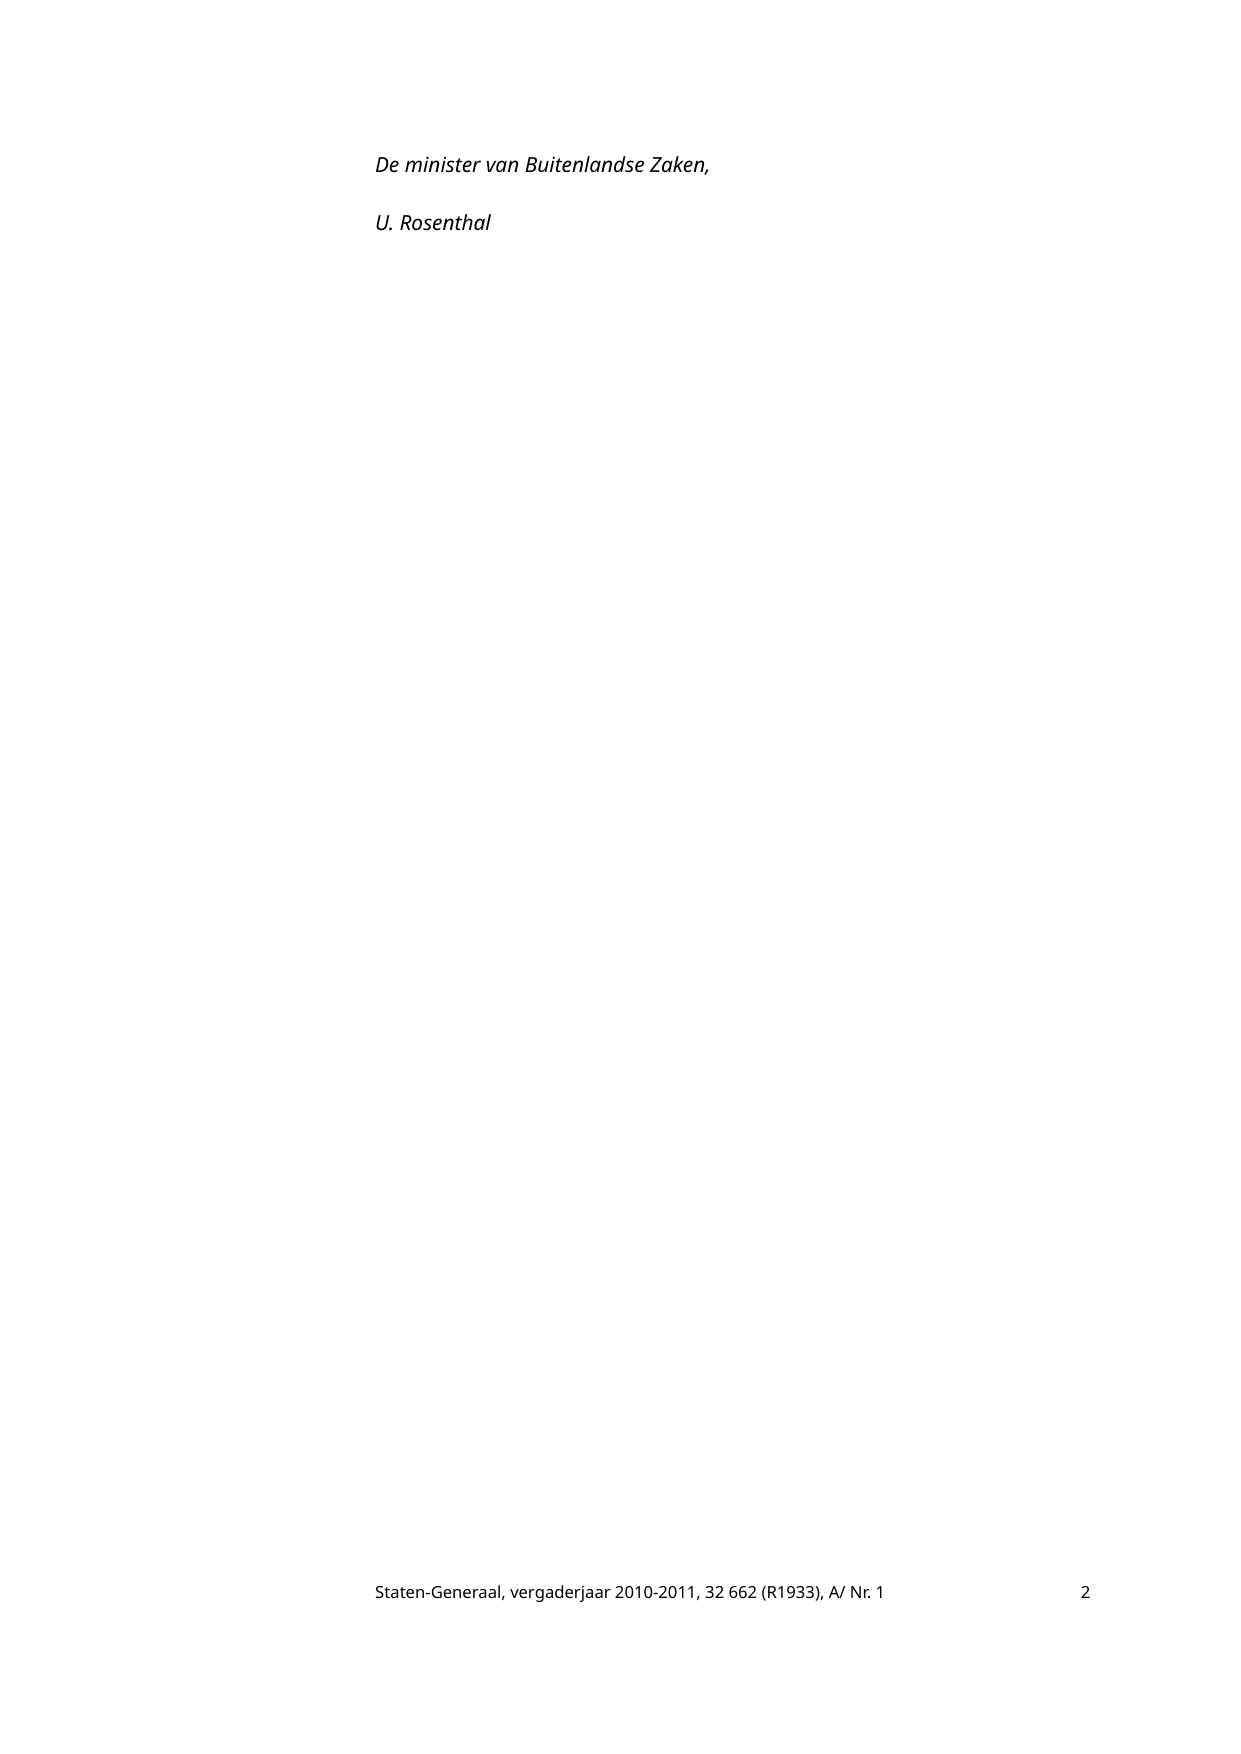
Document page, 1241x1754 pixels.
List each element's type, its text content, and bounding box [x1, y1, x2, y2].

text U. Rosenthal [375, 208, 1090, 237]
text De minister van Buitenlandse Zaken, [375, 150, 1090, 178]
